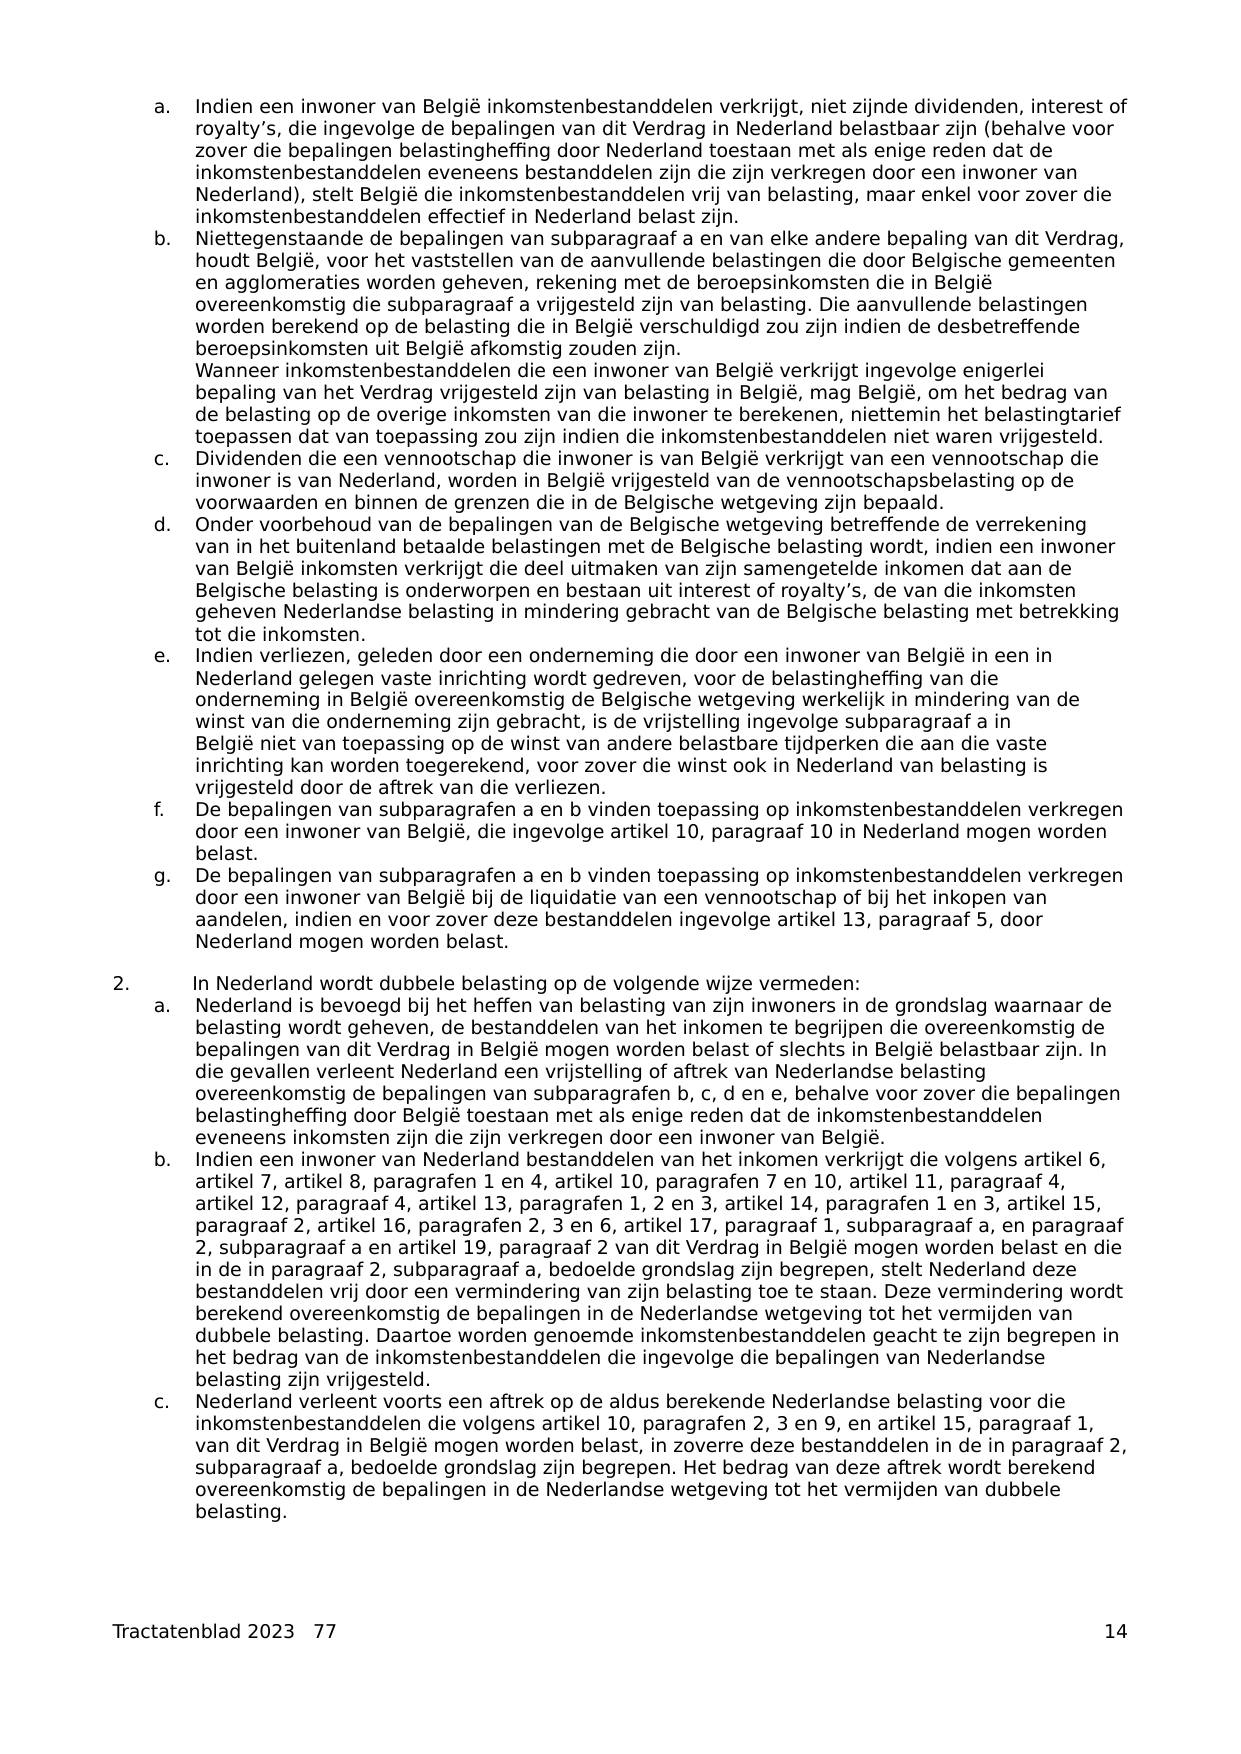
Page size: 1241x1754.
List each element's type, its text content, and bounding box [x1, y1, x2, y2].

text b. Niettegenstaande de bepalingen van subparagraaf a en van elke andere bepaling van dit Verdrag, houdt België, voor het vaststellen van de aanvullende belastingen die door Belgische gemeenten en agglomeraties worden geheven, rekening met de beroepsinkomsten die in België overeenkomstig die subparagraaf a vrijgesteld zijn van belasting. Die aanvullende belastingen worden berekend op de belasting die in België verschuldigd zou zijn indien de desbetreffende beroepsinkomsten uit België afkomstig zouden zijn. [153, 228, 1128, 360]
text g. De bepalingen van subparagrafen a en b vinden toepassing op inkomstenbestanddelen verkregen door een inwoner van België bij de liquidatie van een vennootschap of bij het inkopen van aandelen, indien en voor zover deze bestanddelen ingevolge artikel 13, paragraaf 5, door Nederland mogen worden belast. [153, 865, 1128, 953]
text c. Nederland verleent voorts een aftrek op de aldus berekende Nederlandse belasting voor die inkomstenbestanddelen die volgens artikel 10, paragrafen 2, 3 en 9, en artikel 15, paragraaf 1, van dit Verdrag in België mogen worden belast, in zoverre deze bestanddelen in de in paragraaf 2, subparagraaf a, bedoelde grondslag zijn begrepen. Het bedrag van deze aftrek wordt berekend overeenkomstig de bepalingen in de Nederlandse wetgeving tot het vermijden van dubbele belasting. [153, 1391, 1128, 1523]
text e. Indien verliezen, geleden door een onderneming die door een inwoner van België in een in Nederland gelegen vaste inrichting wordt gedreven, voor de belastingheffing van die onderneming in België overeenkomstig de Belgische wetgeving werkelijk in mindering van de winst van die onderneming zijn gebracht, is de vrijstelling ingevolge subparagraaf a in [153, 645, 1128, 733]
text c. Dividenden die een vennootschap die inwoner is van België verkrijgt van een vennootschap die inwoner is van Nederland, worden in België vrijgesteld van de vennootschapsbelasting op de voorwaarden en binnen de grenzen die in de Belgische wetgeving zijn bepaald. [153, 448, 1128, 513]
text 2. In Nederland wordt dubbele belasting op de volgende wijze vermeden: [112, 973, 1128, 995]
text België niet van toepassing op de winst van andere belastbare tijdperken die aan die vaste inrichting kan worden toegerekend, voor zover die winst ook in Nederland van belasting is vrijgesteld door de aftrek van die verliezen. [195, 733, 1128, 799]
text Wanneer inkomstenbestanddelen die een inwoner van België verkrijgt ingevolge enigerlei bepaling van het Verdrag vrijgesteld zijn van belasting in België, mag België, om het bedrag van de belasting op de overige inkomsten van die inwoner te berekenen, niettemin het belastingtarief toepassen dat van toepassing zou zijn indien die inkomstenbestanddelen niet waren vrijgesteld. [195, 360, 1128, 448]
text a. Indien een inwoner van België inkomstenbestanddelen verkrijgt, niet zijnde dividenden, interest of royalty’s, die ingevolge de bepalingen van dit Verdrag in Nederland belastbaar zijn (behalve voor zover die bepalingen belastingheffing door Nederland toestaan met als enige reden dat de inkomstenbestanddelen eveneens bestanddelen zijn die zijn verkregen door een inwoner van Nederland), stelt België die inkomstenbestanddelen vrij van belasting, maar enkel voor zover die inkomstenbestanddelen effectief in Nederland belast zijn. [153, 96, 1128, 228]
text a. Nederland is bevoegd bij het heffen van belasting van zijn inwoners in de grondslag waarnaar de belasting wordt geheven, de bestanddelen van het inkomen te begrijpen die overeenkomstig de bepalingen van dit Verdrag in België mogen worden belast of slechts in België belastbaar zijn. In die gevallen verleent Nederland een vrijstelling of aftrek van Nederlandse belasting overeenkomstig de bepalingen van subparagrafen b, c, d en e, behalve voor zover die bepalingen belastingheffing door België toestaan met als enige reden dat de inkomstenbestanddelen eveneens inkomsten zijn die zijn verkregen door een inwoner van België. [153, 995, 1128, 1149]
text f. De bepalingen van subparagrafen a en b vinden toepassing op inkomstenbestanddelen verkregen door een inwoner van België, die ingevolge artikel 10, paragraaf 10 in Nederland mogen worden belast. [153, 799, 1128, 865]
text b. Indien een inwoner van Nederland bestanddelen van het inkomen verkrijgt die volgens artikel 6, artikel 7, artikel 8, paragrafen 1 en 4, artikel 10, paragrafen 7 en 10, artikel 11, paragraaf 4, artikel 12, paragraaf 4, artikel 13, paragrafen 1, 2 en 3, artikel 14, paragrafen 1 en 3, artikel 15, paragraaf 2, artikel 16, paragrafen 2, 3 en 6, artikel 17, paragraaf 1, subparagraaf a, en paragraaf 2, subparagraaf a en artikel 19, paragraaf 2 van dit Verdrag in België mogen worden belast en die in de in paragraaf 2, subparagraaf a, bedoelde grondslag zijn begrepen, stelt Nederland deze bestanddelen vrij door een vermindering van zijn belasting toe te staan. Deze vermindering wordt berekend overeenkomstig de bepalingen in de Nederlandse wetgeving tot het vermijden van dubbele belasting. Daartoe worden genoemde inkomstenbestanddelen geacht te zijn begrepen in het bedrag van de inkomstenbestanddelen die ingevolge die bepalingen van Nederlandse belasting zijn vrijgesteld. [153, 1149, 1128, 1391]
text d. Onder voorbehoud van de bepalingen van de Belgische wetgeving betreffende de verrekening van in het buitenland betaalde belastingen met de Belgische belasting wordt, indien een inwoner van België inkomsten verkrijgt die deel uitmaken van zijn samengetelde inkomen dat aan de Belgische belasting is onderworpen en bestaan uit interest of royalty’s, de van die inkomsten geheven Nederlandse belasting in mindering gebracht van de Belgische belasting met betrekking tot die inkomsten. [153, 513, 1128, 645]
